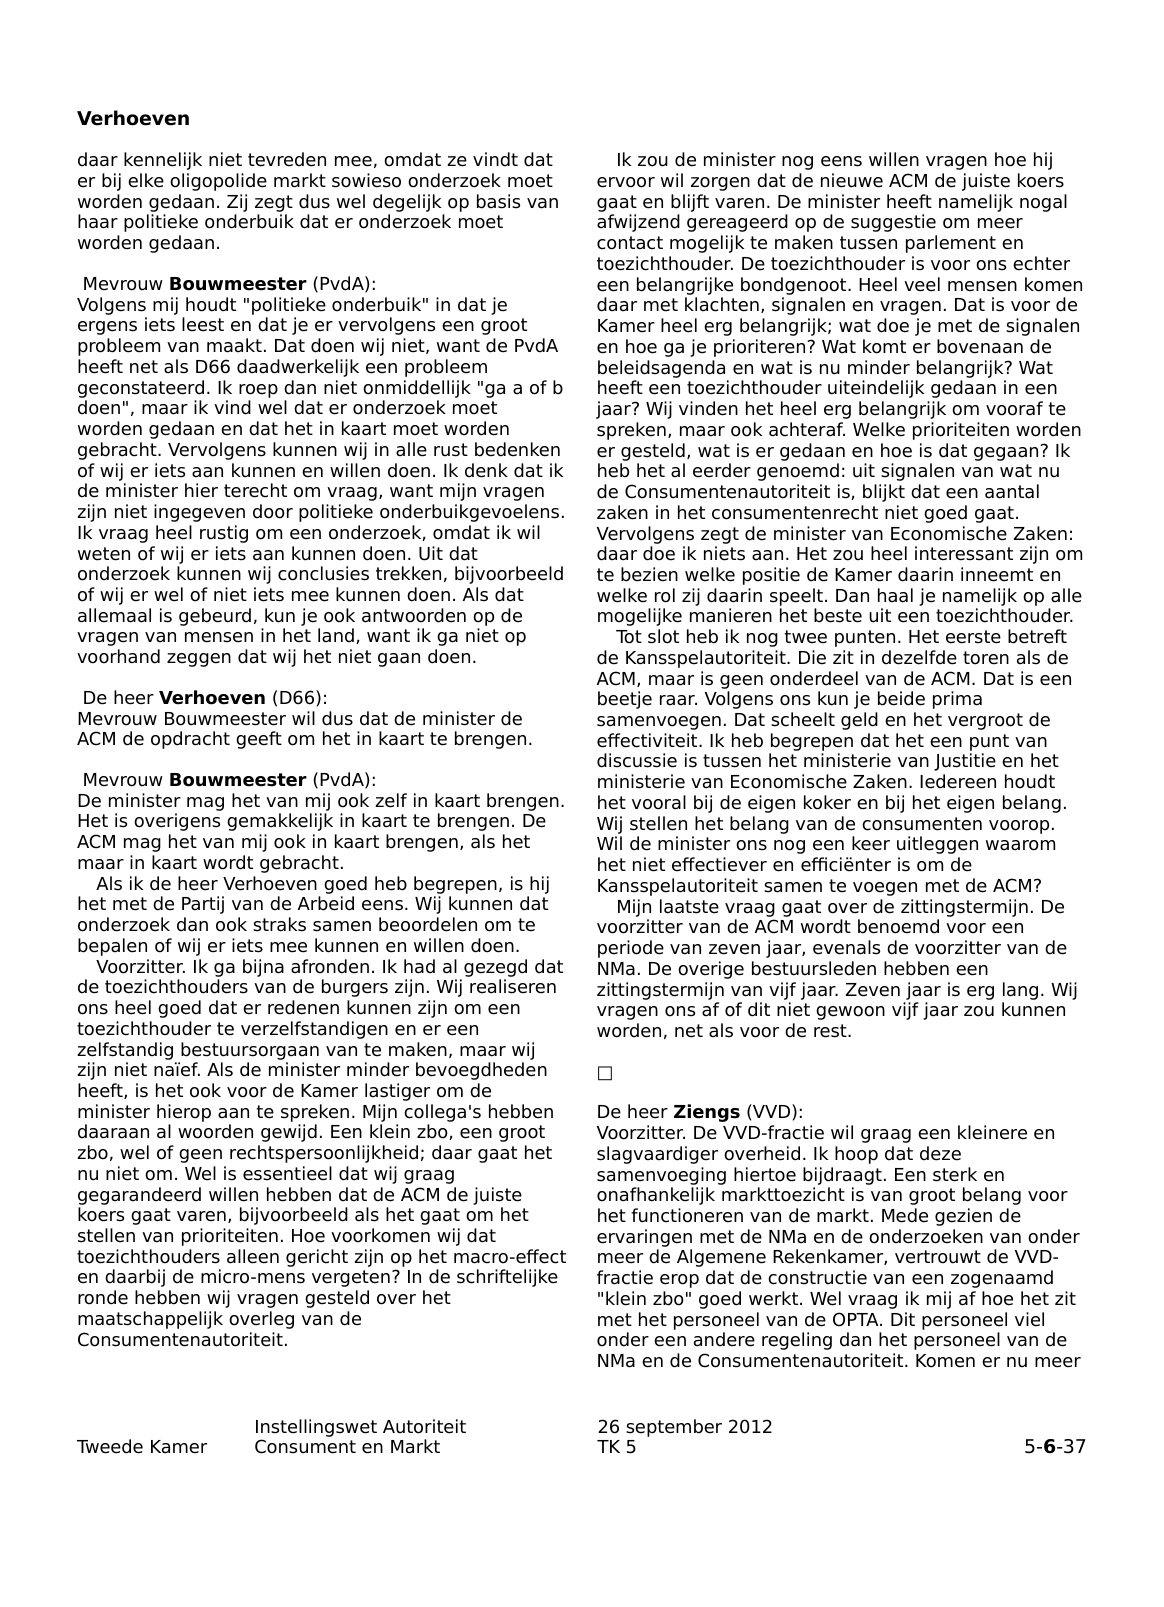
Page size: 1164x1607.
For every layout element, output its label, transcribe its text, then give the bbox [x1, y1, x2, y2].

text Als ik de heer Verhoeven goed heb begrepen, is hij het met de Partij van de Arbeid eens. Wij kunnen dat onderzoek dan ook straks samen beoordelen om te bepalen of wij er iets mee kunnen en willen doen. [77, 873, 567, 956]
text Mijn laatste vraag gaat over de zittingstermijn. De voorzitter van de ACM wordt benoemd voor een periode van zeven jaar, evenals de voorzitter van de NMa. De overige bestuursleden hebben een zittingstermijn van vijf jaar. Zeven jaar is erg lang. Wij vragen ons af of dit niet gewoon vijf jaar zou kunnen worden, net als voor de rest. [596, 896, 1087, 1042]
text Volgens mij houdt "politieke onderbuik" in dat je ergens iets leest en dat je er vervolgens een groot probleem van maakt. Dat doen wij niet, want de PvdA heeft net als D66 daadwerkelijk een probleem geconstateerd. Ik roep dan niet onmiddellijk "ga a of b doen", maar ik vind wel dat er onderzoek moet worden gedaan en dat het in kaart moet worden gebracht. Vervolgens kunnen wij in alle rust bedenken of wij er iets aan kunnen en willen doen. Ik denk dat ik de minister hier terecht om vraag, want mijn vragen zijn niet ingegeven door politieke onderbuikgevoelens. Ik vraag heel rustig om een onderzoek, omdat ik wil weten of wij er iets aan kunnen doen. Uit dat onderzoek kunnen wij conclusies trekken, bijvoorbeeld of wij er wel of niet iets mee kunnen doen. Als dat allemaal is gebeurd, kun je ook antwoorden op de vragen van mensen in het land, want ik ga niet op voorhand zeggen dat wij het niet gaan doen. [77, 294, 567, 668]
text Tot slot heb ik nog twee punten. Het eerste betreft de Kansspelautoriteit. Die zit in dezelfde toren als de ACM, maar is geen onderdeel van de ACM. Dat is een beetje raar. Volgens ons kun je beide prima samenvoegen. Dat scheelt geld en het vergroot de effectiviteit. Ik heb begrepen dat het een punt van discussie is tussen het ministerie van Justitie en het ministerie van Economische Zaken. Iedereen houdt het vooral bij de eigen koker en bij het eigen belang. Wij stellen het belang van de consumenten voorop. Wil de minister ons nog een keer uitleggen waarom het niet effectiever en efficiënter is om de Kansspelautoriteit samen te voegen met de ACM? [596, 627, 1087, 896]
text daar kennelijk niet tevreden mee, omdat ze vindt dat er bij elke oligopolide markt sowieso onderzoek moet worden gedaan. Zij zegt dus wel degelijk op basis van haar politieke onderbuik dat er onderzoek moet worden gedaan. [77, 150, 567, 254]
text Voorzitter. Ik ga bijna afronden. Ik had al gezegd dat de toezichthouders van de burgers zijn. Wij realiseren ons heel goed dat er redenen kunnen zijn om een toezichthouder te verzelfstandigen en er een zelfstandig bestuursorgaan van te maken, maar wij zijn niet naïef. Als de minister minder bevoegdheden heeft, is het ook voor de Kamer lastiger om de minister hierop aan te spreken. Mijn collega's hebben daaraan al woorden gewijd. Een klein zbo, een groot zbo, wel of geen rechtspersoonlijkheid; daar gaat het nu niet om. Wel is essentieel dat wij graag gegarandeerd willen hebben dat de ACM de juiste koers gaat varen, bijvoorbeeld als het gaat om het stellen van prioriteiten. Hoe voorkomen wij dat toezichthouders alleen gericht zijn op het macro-effect en daarbij de micro-mens vergeten? In de schriftelijke ronde hebben wij vragen gesteld over het maatschappelijk overleg van de Consumentenautoriteit. [77, 956, 567, 1350]
text De heer Ziengs (VVD): [596, 1102, 1087, 1123]
text Mevrouw Bouwmeester (PvdA): [77, 770, 567, 791]
text □ [596, 1062, 1087, 1082]
text Ik zou de minister nog eens willen vragen hoe hij ervoor wil zorgen dat de nieuwe ACM de juiste koers gaat en blijft varen. De minister heeft namelijk nogal afwijzend gereageerd op de suggestie om meer contact mogelijk te maken tussen parlement en toezichthouder. De toezichthouder is voor ons echter een belangrijke bondgenoot. Heel veel mensen komen daar met klachten, signalen en vragen. Dat is voor de Kamer heel erg belangrijk; wat doe je met de signalen en hoe ga je prioriteren? Wat komt er bovenaan de beleidsagenda en wat is nu minder belangrijk? Wat heeft een toezichthouder uiteindelijk gedaan in een jaar? Wij vinden het heel erg belangrijk om vooraf te spreken, maar ook achteraf. Welke prioriteiten worden er gesteld, wat is er gedaan en hoe is dat gegaan? Ik heb het al eerder genoemd: uit signalen van wat nu de Consumentenautoriteit is, blijkt dat een aantal zaken in het consumentenrecht niet goed gaat. Vervolgens zegt de minister van Economische Zaken: daar doe ik niets aan. Het zou heel interessant zijn om te bezien welke positie de Kamer daarin inneemt en welke rol zij daarin speelt. Dan haal je namelijk op alle mogelijke manieren het beste uit een toezichthouder. [596, 150, 1087, 627]
text Mevrouw Bouwmeester wil dus dat de minister de ACM de opdracht geeft om het in kaart te brengen. [77, 708, 567, 750]
text De heer Verhoeven (D66): [77, 688, 567, 708]
text Voorzitter. De VVD-fractie wil graag een kleinere en slagvaardiger overheid. Ik hoop dat deze samenvoeging hiertoe bijdraagt. Een sterk en onafhankelijk markttoezicht is van groot belang voor het functioneren van de markt. Mede gezien de ervaringen met de NMa en de onderzoeken van onder meer de Algemene Rekenkamer, vertrouwt de VVD-fractie erop dat de constructie van een zogenaamd "klein zbo" goed werkt. Wel vraag ik mij af hoe het zit met het personeel van de OPTA. Dit personeel viel onder een andere regeling dan het personeel van de NMa en de Consumentenautoriteit. Komen er nu meer [596, 1123, 1087, 1372]
text Mevrouw Bouwmeester (PvdA): [77, 274, 567, 294]
text De minister mag het van mij ook zelf in kaart brengen. Het is overigens gemakkelijk in kaart te brengen. De ACM mag het van mij ook in kaart brengen, als het maar in kaart wordt gebracht. [77, 791, 567, 873]
